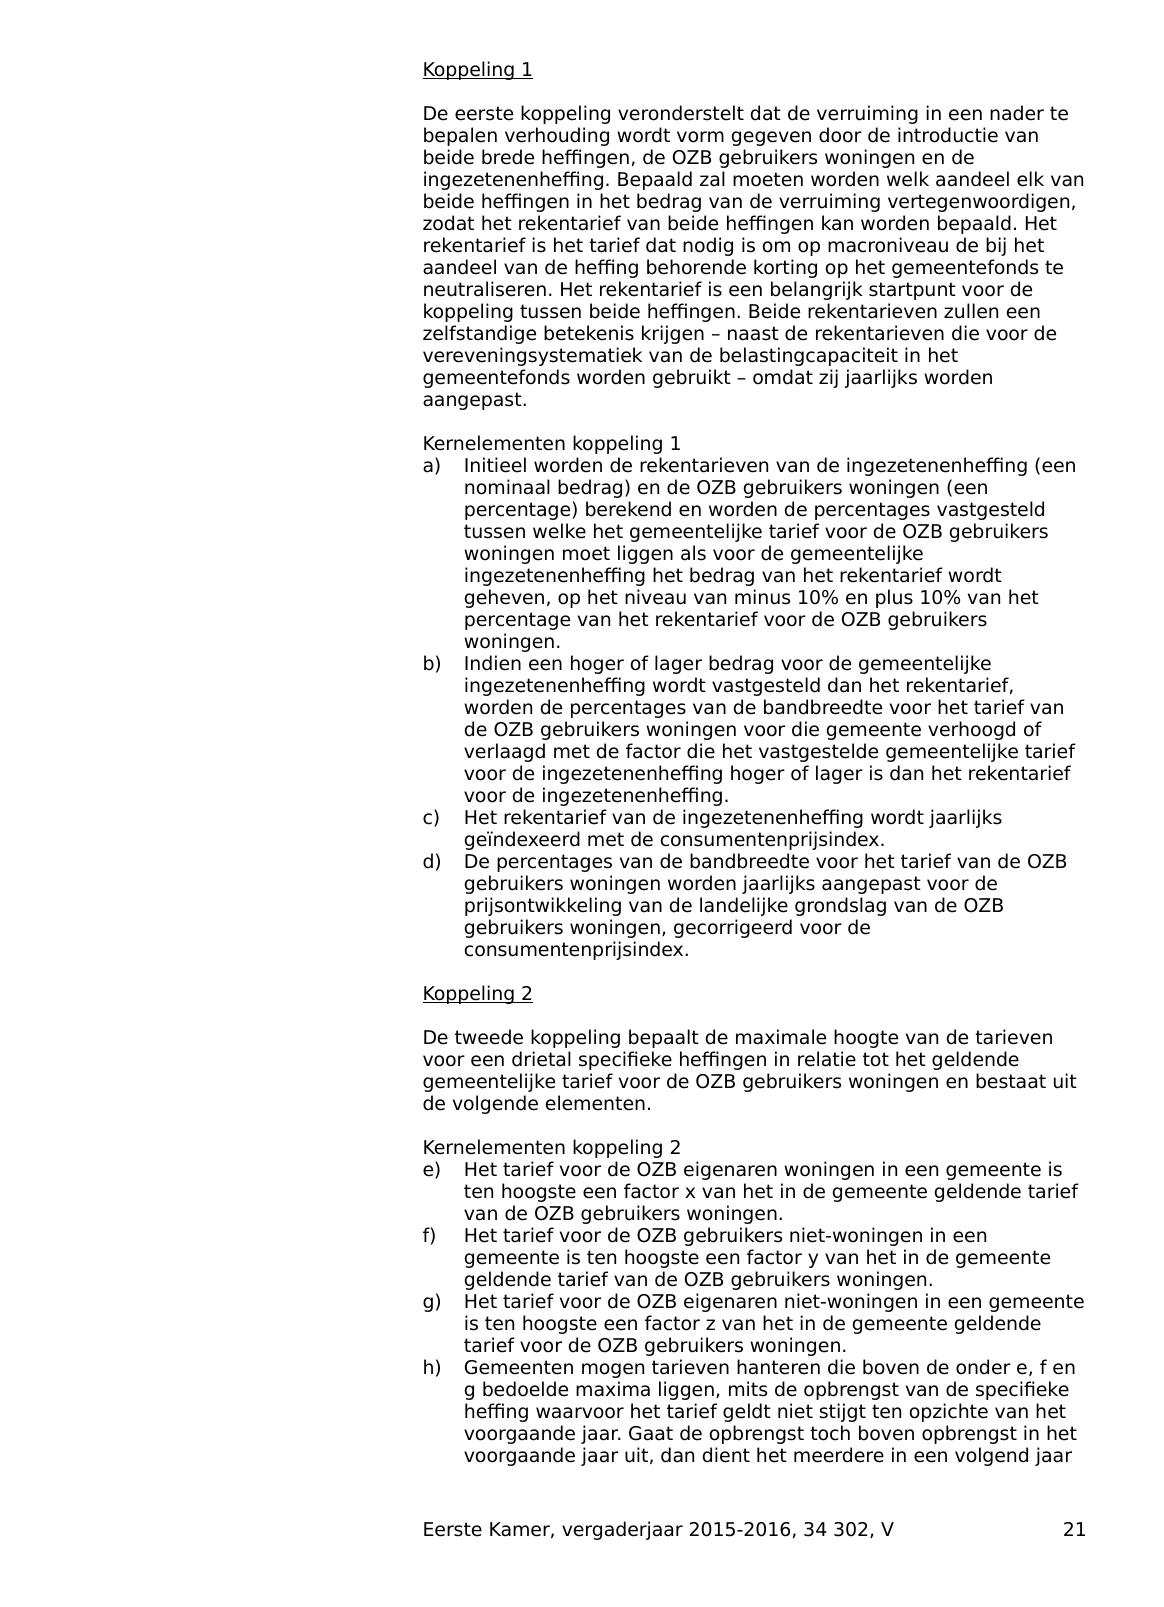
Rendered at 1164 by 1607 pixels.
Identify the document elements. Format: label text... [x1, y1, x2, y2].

text d) De percentages van de bandbreedte voor het tarief van de OZB gebruikers woningen worden jaarlijks aangepast voor de prijsontwikkeling van de landelijke grondslag van de OZB gebruikers woningen, gecorrigeerd voor de consumentenprijsindex. [422, 851, 1087, 961]
text De tweede koppeling bepaalt de maximale hoogte van de tarieven voor een drietal specifieke heffingen in relatie tot het geldende gemeentelijke tarief voor de OZB gebruikers woningen en bestaat uit de volgende elementen. [422, 1027, 1087, 1115]
text g) Het tarief voor de OZB eigenaren niet-woningen in een gemeente is ten hoogste een factor z van het in de gemeente geldende tarief voor de OZB gebruikers woningen. [422, 1291, 1087, 1357]
text f) Het tarief voor de OZB gebruikers niet-woningen in een gemeente is ten hoogste een factor y van het in de gemeente geldende tarief van de OZB gebruikers woningen. [422, 1225, 1087, 1291]
text De eerste koppeling veronderstelt dat de verruiming in een nader te bepalen verhouding wordt vorm gegeven door de introductie van beide brede heffingen, de OZB gebruikers woningen en de ingezetenenheffing. Bepaald zal moeten worden welk aandeel elk van beide heffingen in het bedrag van de verruiming vertegenwoordigen, zodat het rekentarief van beide heffingen kan worden bepaald. Het rekentarief is het tarief dat nodig is om op macroniveau de bij het aandeel van de heffing behorende korting op het gemeentefonds te neutraliseren. Het rekentarief is een belangrijk startpunt voor de koppeling tussen beide heffingen. Beide rekentarieven zullen een zelfstandige betekenis krijgen – naast de rekentarieven die voor de vereveningsystematiek van de belastingcapaciteit in het gemeentefonds worden gebruikt – omdat zij jaarlijks worden aangepast. [422, 103, 1087, 411]
text h) Gemeenten mogen tarieven hanteren die boven de onder e, f en g bedoelde maxima liggen, mits de opbrengst van de specifieke heffing waarvoor het tarief geldt niet stijgt ten opzichte van het voorgaande jaar. Gaat de opbrengst toch boven opbrengst in het voorgaande jaar uit, dan dient het meerdere in een volgend jaar [422, 1357, 1087, 1467]
subtitle Koppeling 1 [422, 59, 1087, 81]
text e) Het tarief voor de OZB eigenaren woningen in een gemeente is ten hoogste een factor x van het in de gemeente geldende tarief van de OZB gebruikers woningen. [422, 1159, 1087, 1225]
text a) Initieel worden de rekentarieven van de ingezetenenheffing (een nominaal bedrag) en de OZB gebruikers woningen (een percentage) berekend en worden de percentages vastgesteld tussen welke het gemeentelijke tarief voor de OZB gebruikers woningen moet liggen als voor de gemeentelijke ingezetenenheffing het bedrag van het rekentarief wordt geheven, op het niveau van minus 10% en plus 10% van het percentage van het rekentarief voor de OZB gebruikers woningen. [422, 455, 1087, 653]
text c) Het rekentarief van de ingezetenenheffing wordt jaarlijks geïndexeerd met de consumentenprijsindex. [422, 807, 1087, 851]
subtitle Kernelementen koppeling 2 [422, 1137, 1087, 1159]
subtitle Koppeling 2 [422, 983, 1087, 1005]
subtitle Kernelementen koppeling 1 [422, 433, 1087, 455]
text b) Indien een hoger of lager bedrag voor de gemeentelijke ingezetenenheffing wordt vastgesteld dan het rekentarief, worden de percentages van de bandbreedte voor het tarief van de OZB gebruikers woningen voor die gemeente verhoogd of verlaagd met de factor die het vastgestelde gemeentelijke tarief voor de ingezetenenheffing hoger of lager is dan het rekentarief voor de ingezetenenheffing. [422, 653, 1087, 807]
